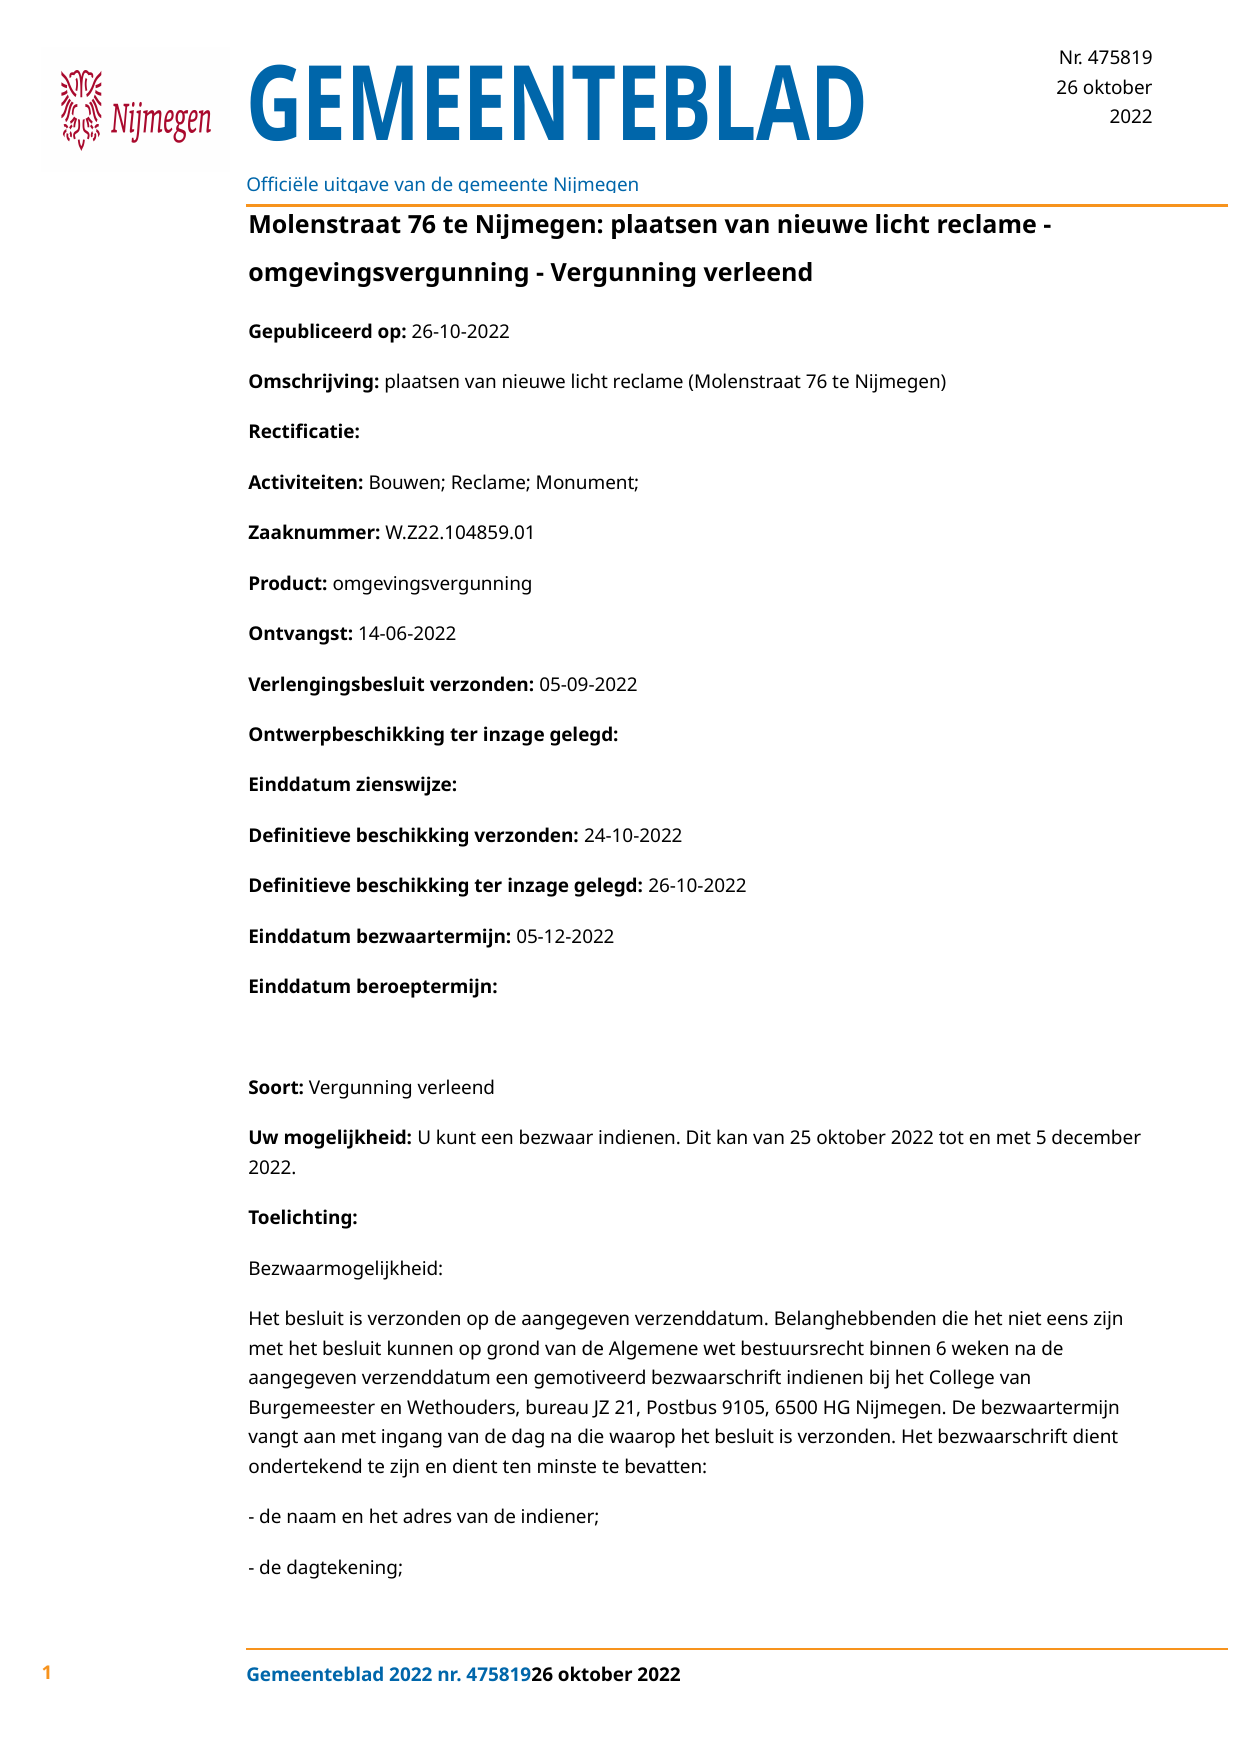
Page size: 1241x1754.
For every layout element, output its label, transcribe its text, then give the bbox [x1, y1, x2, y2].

text Toelichting: [248, 1204, 1152, 1230]
picture [41, 47, 231, 172]
text Ontwerpbeschikking ter inzage gelegd: [248, 721, 1152, 747]
text Product: omgevingsvergunning [248, 570, 1152, 596]
text Einddatum bezwaartermijn: 05-12-2022 [248, 923, 1152, 949]
text Uw mogelijkheid: U kunt een bezwaar indienen. Dit kan van 25 oktober 2022 tot en met 5 december 2022. [248, 1124, 1152, 1180]
text Omschrijving: plaatsen van nieuwe licht reclame (Molenstraat 76 te Nijmegen) [248, 368, 1152, 394]
text Definitieve beschikking ter inzage gelegd: 26-10-2022 [248, 872, 1152, 898]
text Gepubliceerd op: 26-10-2022 [248, 318, 1152, 344]
text Activiteiten: Bouwen; Reclame; Monument; [248, 469, 1152, 495]
text Einddatum beroeptermijn: [248, 973, 1152, 999]
text Het besluit is verzonden op de aangegeven verzenddatum. Belanghebbenden die het niet eens zijn met het besluit kunnen op grond van de Algemene wet bestuursrecht binnen 6 weken na de aangegeven verzenddatum een gemotiveerd bezwaarschrift indienen bij het College van Burgemeester en Wethouders, bureau JZ 21, Postbus 9105, 6500 HG Nijmegen. De bezwaartermijn vangt aan met ingang van de dag na die waarop het besluit is verzonden. Het bezwaarschrift dient ondertekend te zijn en dient ten minste te bevatten: [248, 1305, 1152, 1479]
text Rectificatie: [248, 419, 1152, 444]
text Soort: Vergunning verleend [248, 1074, 1152, 1100]
text Molenstraat 76 te Nijmegen: plaatsen van nieuwe licht reclame - omgevingsvergunning - Vergunning verleend [248, 207, 1152, 288]
text Verlengingsbesluit verzonden: 05-09-2022 [248, 671, 1152, 697]
text Bezwaarmogelijkheid: [248, 1255, 1152, 1281]
text Zaaknummer: W.Z22.104859.01 [248, 519, 1152, 545]
text - de dagtekening; [248, 1554, 1152, 1580]
text - de naam en het adres van de indiener; [248, 1504, 1152, 1529]
text Definitieve beschikking verzonden: 24-10-2022 [248, 822, 1152, 848]
text Einddatum zienswijze: [248, 772, 1152, 797]
text Ontvangst: 14-06-2022 [248, 620, 1152, 646]
